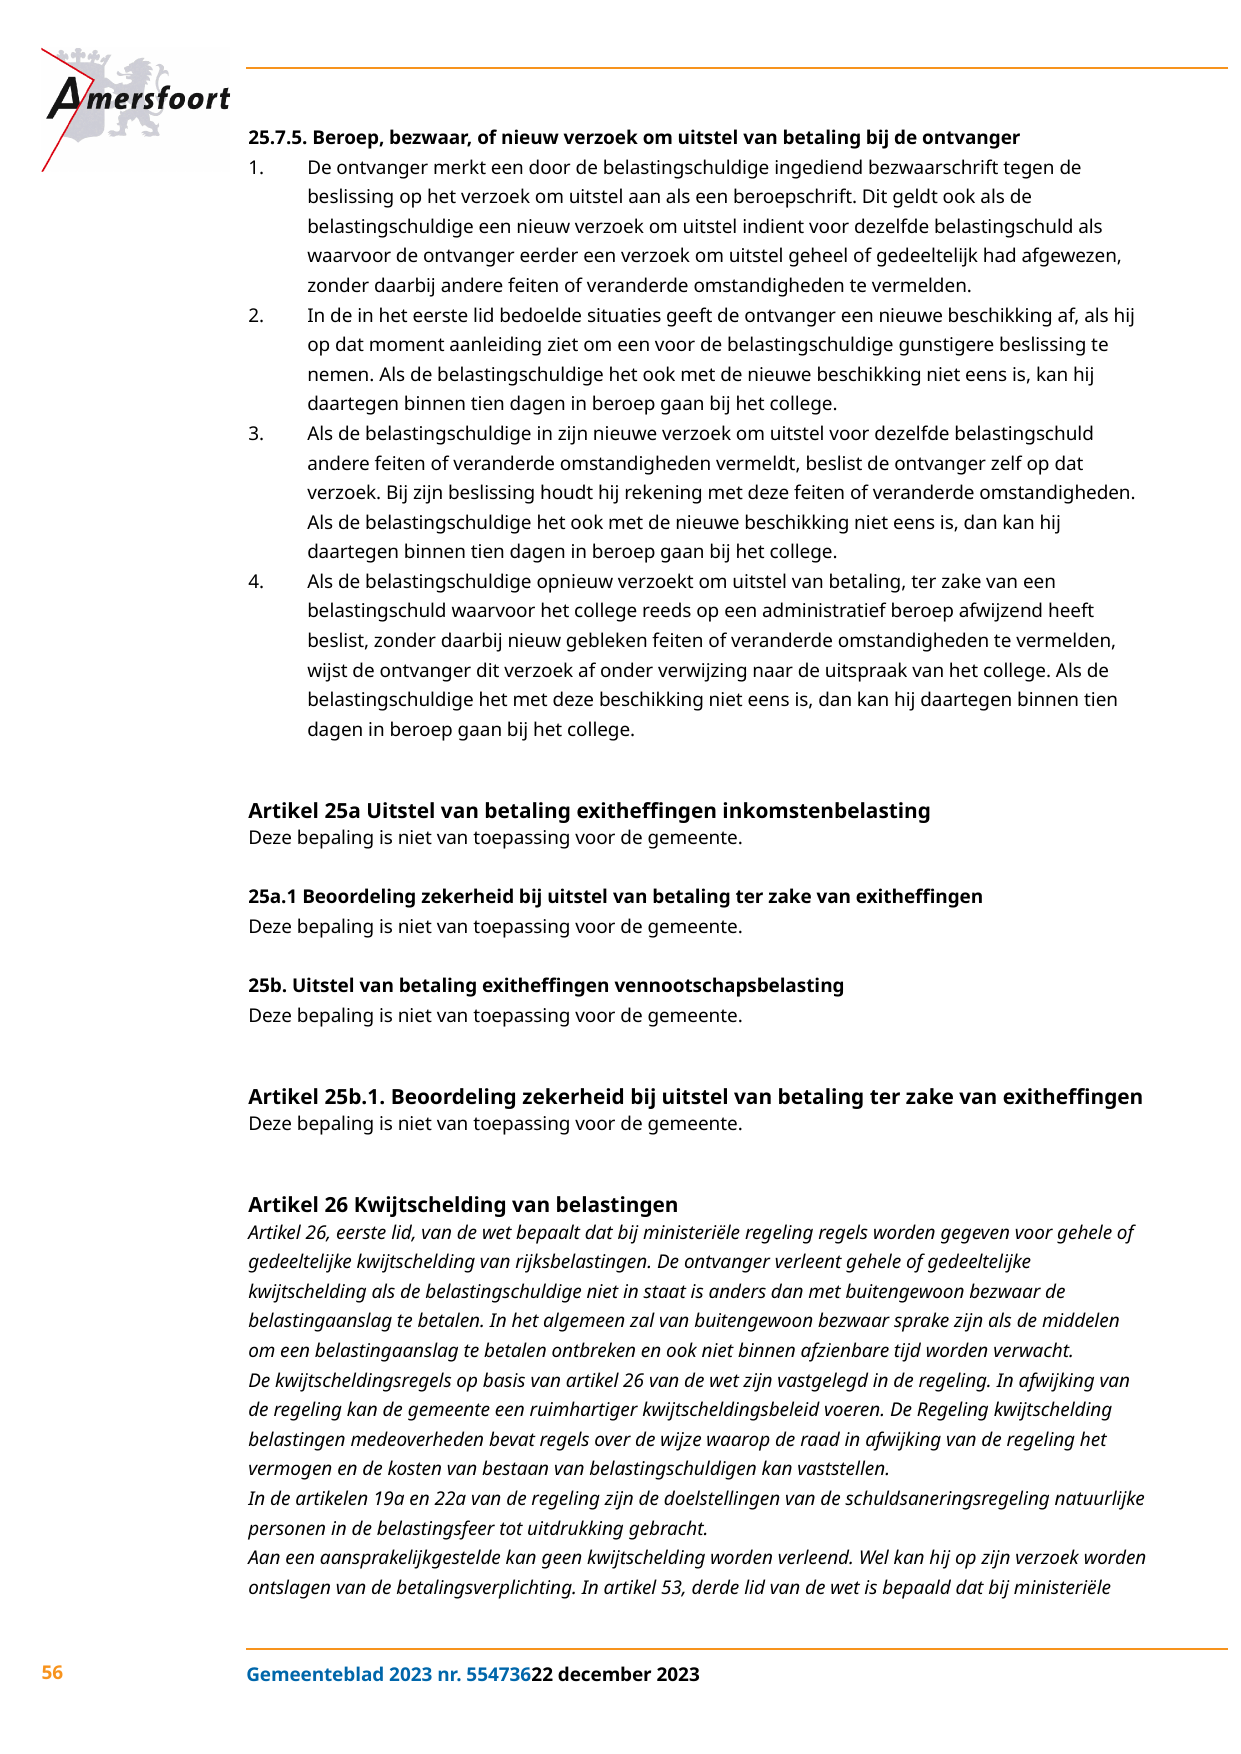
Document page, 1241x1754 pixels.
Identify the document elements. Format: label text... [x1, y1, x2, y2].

picture [41, 47, 231, 172]
text Artikel 26, eerste lid, van de wet bepaalt dat bij ministeriële regeling regels worden gegeven voor gehele of gedeeltelijke kwijtschelding van rijksbelastingen. De ontvanger verleent gehele of gedeeltelijke kwijtschelding als de belastingschuldige niet in staat is anders dan met buitengewoon bezwaar de belastingaanslag te betalen. In het algemeen zal van buitengewoon bezwaar sprake zijn als de middelen om een belastingaanslag te betalen ontbreken en ook niet binnen afzienbare tijd worden verwacht. [248, 1219, 1152, 1363]
list Als de belastingschuldige in zijn nieuwe verzoek om uitstel voor dezelfde belastingschuld andere feiten of veranderde omstandigheden vermeldt, beslist de ontvanger zelf op dat verzoek. Bij zijn beslissing houdt hij rekening met deze feiten of veranderde omstandigheden. Als de belastingschuldige het ook met de nieuwe beschikking niet eens is, dan kan hij daartegen binnen tien dagen in beroep gaan bij het college. [248, 420, 1152, 564]
list Als de belastingschuldige opnieuw verzoekt om uitstel van betaling, ter zake van een belastingschuld waarvoor het college reeds op een administratief beroep afwijzend heeft beslist, zonder daarbij nieuw gebleken feiten of veranderde omstandigheden te vermelden, wijst de ontvanger dit verzoek af onder verwijzing naar de uitspraak van het college. Als de belastingschuldige het met deze beschikking niet eens is, dan kan hij daartegen binnen tien dagen in beroep gaan bij het college. [248, 568, 1152, 742]
text Aan een aansprakelijkgestelde kan geen kwijtschelding worden verleend. Wel kan hij op zijn verzoek worden ontslagen van de betalingsverplichting. In artikel 53, derde lid van de wet is bepaald dat bij ministeriële [248, 1544, 1152, 1599]
text 25a.1 Beoordeling zekerheid bij uitstel van betaling ter zake van exitheffingen [248, 884, 1152, 909]
text 25.7.5. Beroep, bezwaar, of nieuw verzoek om uitstel van betaling bij de ontvanger [248, 124, 1152, 150]
text Deze bepaling is niet van toepassing voor de gemeente. [248, 1002, 1152, 1028]
text Artikel 25a Uitstel van betaling exitheffingen inkomstenbelasting [248, 796, 1152, 824]
text Deze bepaling is niet van toepassing voor de gemeente. [248, 913, 1152, 939]
text 25b. Uitstel van betaling exitheffingen vennootschapsbelasting [248, 972, 1152, 998]
list De ontvanger merkt een door de belastingschuldige ingediend bezwaarschrift tegen de beslissing op het verzoek om uitstel aan als een beroepschrift. Dit geldt ook als de belastingschuldige een nieuw verzoek om uitstel indient voor dezelfde belastingschuld als waarvoor de ontvanger eerder een verzoek om uitstel geheel of gedeeltelijk had afgewezen, zonder daarbij andere feiten of veranderde omstandigheden te vermelden. [248, 154, 1152, 298]
text De kwijtscheldingsregels op basis van artikel 26 van de wet zijn vastgelegd in de regeling. In afwijking van de regeling kan de gemeente een ruimhartiger kwijtscheldingsbeleid voeren. De Regeling kwijtschelding belastingen medeoverheden bevat regels over de wijze waarop de raad in afwijking van de regeling het vermogen en de kosten van bestaan van belastingschuldigen kan vaststellen. [248, 1367, 1152, 1481]
text In de artikelen 19a en 22a van de regeling zijn de doelstellingen van de schuldsaneringsregeling natuurlijke personen in de belastingsfeer tot uitdrukking gebracht. [248, 1485, 1152, 1540]
text Deze bepaling is niet van toepassing voor de gemeente. [248, 1110, 1152, 1136]
list In de in het eerste lid bedoelde situaties geeft de ontvanger een nieuwe beschikking af, als hij op dat moment aanleiding ziet om een voor de belastingschuldige gunstigere beslissing te nemen. Als de belastingschuldige het ook met de nieuwe beschikking niet eens is, kan hij daartegen binnen tien dagen in beroep gaan bij het college. [248, 302, 1152, 416]
text Deze bepaling is niet van toepassing voor de gemeente. [248, 824, 1152, 850]
text Artikel 26 Kwijtschelding van belastingen [248, 1190, 1152, 1219]
text Artikel 25b.1. Beoordeling zekerheid bij uitstel van betaling ter zake van exitheffingen [248, 1082, 1152, 1110]
